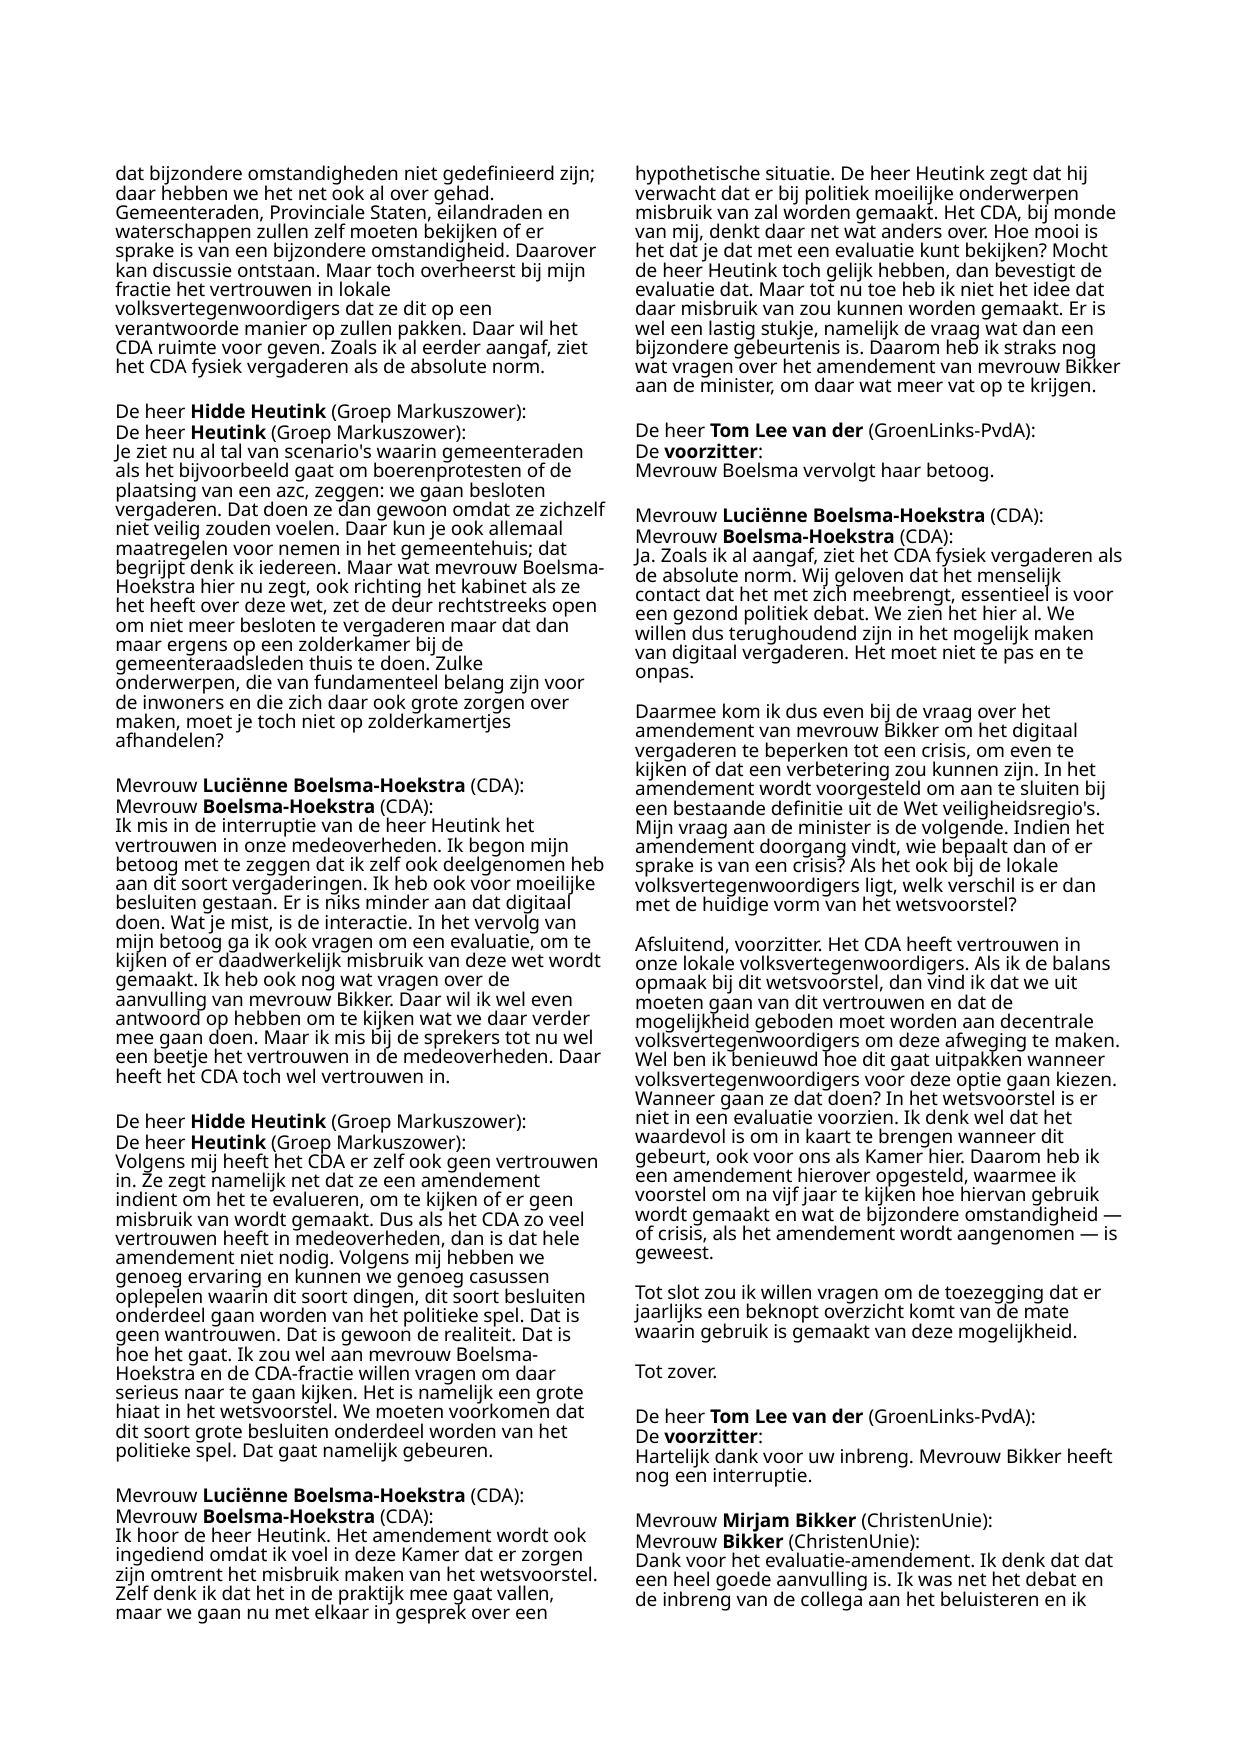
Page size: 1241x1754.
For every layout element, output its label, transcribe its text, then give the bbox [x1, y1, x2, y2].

text Mevrouw Boelsma-Hoekstra (CDA): [115, 1508, 605, 1527]
text Ik mis in de interruptie van de heer Heutink het vertrouwen in onze medeoverheden. Ik begon mijn betoog met te zeggen dat ik zelf ook deelgenomen heb aan dit soort vergaderingen. Ik heb ook voor moeilijke besluiten gestaan. Er is niks minder aan dat digitaal doen. Wat je mist, is de interactie. In het vervolg van mijn betoog ga ik ook vragen om een evaluatie, om te kijken of er daadwerkelijk misbruik van deze wet wordt gemaakt. Ik heb ook nog wat vragen over de aanvulling van mevrouw Bikker. Daar wil ik wel even antwoord op hebben om te kijken wat we daar verder mee gaan doen. Maar ik mis bij de sprekers tot nu wel een beetje het vertrouwen in de medeoverheden. Daar heeft het CDA toch wel vertrouwen in. [115, 817, 605, 1087]
text hypothetische situatie. De heer Heutink zegt dat hij verwacht dat er bij politiek moeilijke onderwerpen misbruik van zal worden gemaakt. Het CDA, bij monde van mij, denkt daar net wat anders over. Hoe mooi is het dat je dat met een evaluatie kunt bekijken? Mocht de heer Heutink toch gelijk hebben, dan bevestigt de evaluatie dat. Maar tot nu toe heb ik niet het idee dat daar misbruik van zou kunnen worden gemaakt. Er is wel een lastig stukje, namelijk de vraag wat dan een bijzondere gebeurtenis is. Daarom heb ik straks nog wat vragen over het amendement van mevrouw Bikker aan de minister, om daar wat meer vat op te krijgen. [635, 165, 1125, 397]
text Je ziet nu al tal van scenario's waarin gemeenteraden als het bijvoorbeeld gaat om boerenprotesten of de plaatsing van een azc, zeggen: we gaan besloten vergaderen. Dat doen ze dan gewoon omdat ze zichzelf niet veilig zouden voelen. Daar kun je ook allemaal maatregelen voor nemen in het gemeentehuis; dat begrijpt denk ik iedereen. Maar wat mevrouw Boelsma-Hoekstra hier nu zegt, ook richting het kabinet als ze het heeft over deze wet, zet de deur rechtstreeks open om niet meer besloten te vergaderen maar dat dan maar ergens op een zolderkamer bij de gemeenteraadsleden thuis te doen. Zulke onderwerpen, die van fundamenteel belang zijn voor de inwoners en die zich daar ook grote zorgen over maken, moet je toch niet op zolderkamertjes afhandelen? [115, 443, 605, 751]
text Dank voor het evaluatie-amendement. Ik denk dat dat een heel goede aanvulling is. Ik was net het debat en de inbreng van de collega aan het beluisteren en ik [635, 1552, 1125, 1610]
text De voorzitter: [635, 1428, 1125, 1448]
text Mevrouw Luciënne Boelsma-Hoekstra (CDA): [115, 772, 605, 798]
text Tot zover. [635, 1363, 1125, 1382]
text De heer Tom Lee van der (GroenLinks-PvdA): [635, 417, 1125, 443]
text Daarmee kom ik dus even bij de vraag over het amendement van mevrouw Bikker om het digitaal vergaderen te beperken tot een crisis, om even te kijken of dat een verbetering zou kunnen zijn. In het amendement wordt voorgesteld om aan te sluiten bij een bestaande definitie uit de Wet veiligheidsregio's. Mijn vraag aan de minister is de volgende. Indien het amendement doorgang vindt, wie bepaalt dan of er sprake is van een crisis? Als het ook bij de lokale volksvertegenwoordigers ligt, welk verschil is er dan met de huidige vorm van het wetsvoorstel? [635, 703, 1125, 915]
text Afsluitend, voorzitter. Het CDA heeft vertrouwen in onze lokale volksvertegenwoordigers. Als ik de balans opmaak bij dit wetsvoorstel, dan vind ik dat we uit moeten gaan van dit vertrouwen en dat de mogelijkheid geboden moet worden aan decentrale volksvertegenwoordigers om deze afweging te maken. Wel ben ik benieuwd hoe dit gaat uitpakken wanneer volksvertegenwoordigers voor deze optie gaan kiezen. Wanneer gaan ze dat doen? In het wetsvoorstel is er niet in een evaluatie voorzien. Ik denk wel dat het waardevol is om in kaart te brengen wanneer dit gebeurt, ook voor ons als Kamer hier. Daarom heb ik een amendement hierover opgesteld, waarmee ik voorstel om na vijf jaar te kijken hoe hiervan gebruik wordt gemaakt en wat de bijzondere omstandigheid — of crisis, als het amendement wordt aangenomen — is geweest. [635, 936, 1125, 1263]
text De voorzitter: [635, 443, 1125, 462]
text Mevrouw Boelsma vervolgt haar betoog. [635, 462, 1125, 482]
text Volgens mij heeft het CDA er zelf ook geen vertrouwen in. Ze zegt namelijk net dat ze een amendement indient om het te evalueren, om te kijken of er geen misbruik van wordt gemaakt. Dus als het CDA zo veel vertrouwen heeft in medeoverheden, dan is dat hele amendement niet nodig. Volgens mij hebben we genoeg ervaring en kunnen we genoeg casussen oplepelen waarin dit soort dingen, dit soort besluiten onderdeel gaan worden van het politieke spel. Dat is geen wantrouwen. Dat is gewoon de realiteit. Dat is hoe het gaat. Ik zou wel aan mevrouw Boelsma-Hoekstra en de CDA-fractie willen vragen om daar serieus naar te gaan kijken. Het is namelijk een grote hiaat in het wetsvoorstel. We moeten voorkomen dat dit soort grote besluiten onderdeel worden van het politieke spel. Dat gaat namelijk gebeuren. [115, 1153, 605, 1461]
text Mevrouw Luciënne Boelsma-Hoekstra (CDA): [635, 502, 1125, 528]
text Ik hoor de heer Heutink. Het amendement wordt ook ingediend omdat ik voel in deze Kamer dat er zorgen zijn omtrent het misbruik maken van het wetsvoorstel. Zelf denk ik dat het in de praktijk mee gaat vallen, maar we gaan nu met elkaar in gesprek over een [115, 1527, 605, 1623]
text Hartelijk dank voor uw inbreng. Mevrouw Bikker heeft nog een interruptie. [635, 1448, 1125, 1486]
text De heer Hidde Heutink (Groep Markuszower): [115, 1108, 605, 1134]
text De heer Heutink (Groep Markuszower): [115, 424, 605, 443]
text Mevrouw Boelsma-Hoekstra (CDA): [115, 798, 605, 817]
text Mevrouw Mirjam Bikker (ChristenUnie): [635, 1507, 1125, 1533]
text De heer Tom Lee van der (GroenLinks-PvdA): [635, 1403, 1125, 1428]
text Mevrouw Boelsma-Hoekstra (CDA): [635, 528, 1125, 547]
text Mevrouw Bikker (ChristenUnie): [635, 1533, 1125, 1552]
text De heer Hidde Heutink (Groep Markuszower): [115, 398, 605, 424]
text De heer Heutink (Groep Markuszower): [115, 1134, 605, 1153]
text Ja. Zoals ik al aangaf, ziet het CDA fysiek vergaderen als de absolute norm. Wij geloven dat het menselijk contact dat het met zich meebrengt, essentieel is voor een gezond politiek debat. We zien het hier al. We willen dus terughoudend zijn in het mogelijk maken van digitaal vergaderen. Het moet niet te pas en te onpas. [635, 547, 1125, 682]
text dat bijzondere omstandigheden niet gedefinieerd zijn; daar hebben we het net ook al over gehad. Gemeenteraden, Provinciale Staten, eilandraden en waterschappen zullen zelf moeten bekijken of er sprake is van een bijzondere omstandigheid. Daarover kan discussie ontstaan. Maar toch overheerst bij mijn fractie het vertrouwen in lokale volksvertegenwoordigers dat ze dit op een verantwoorde manier op zullen pakken. Daar wil het CDA ruimte voor geven. Zoals ik al eerder aangaf, ziet het CDA fysiek vergaderen als de absolute norm. [115, 165, 605, 377]
text Mevrouw Luciënne Boelsma-Hoekstra (CDA): [115, 1482, 605, 1508]
text Tot slot zou ik willen vragen om de toezegging dat er jaarlijks een beknopt overzicht komt van de mate waarin gebruik is gemaakt van deze mogelijkheid. [635, 1284, 1125, 1342]
